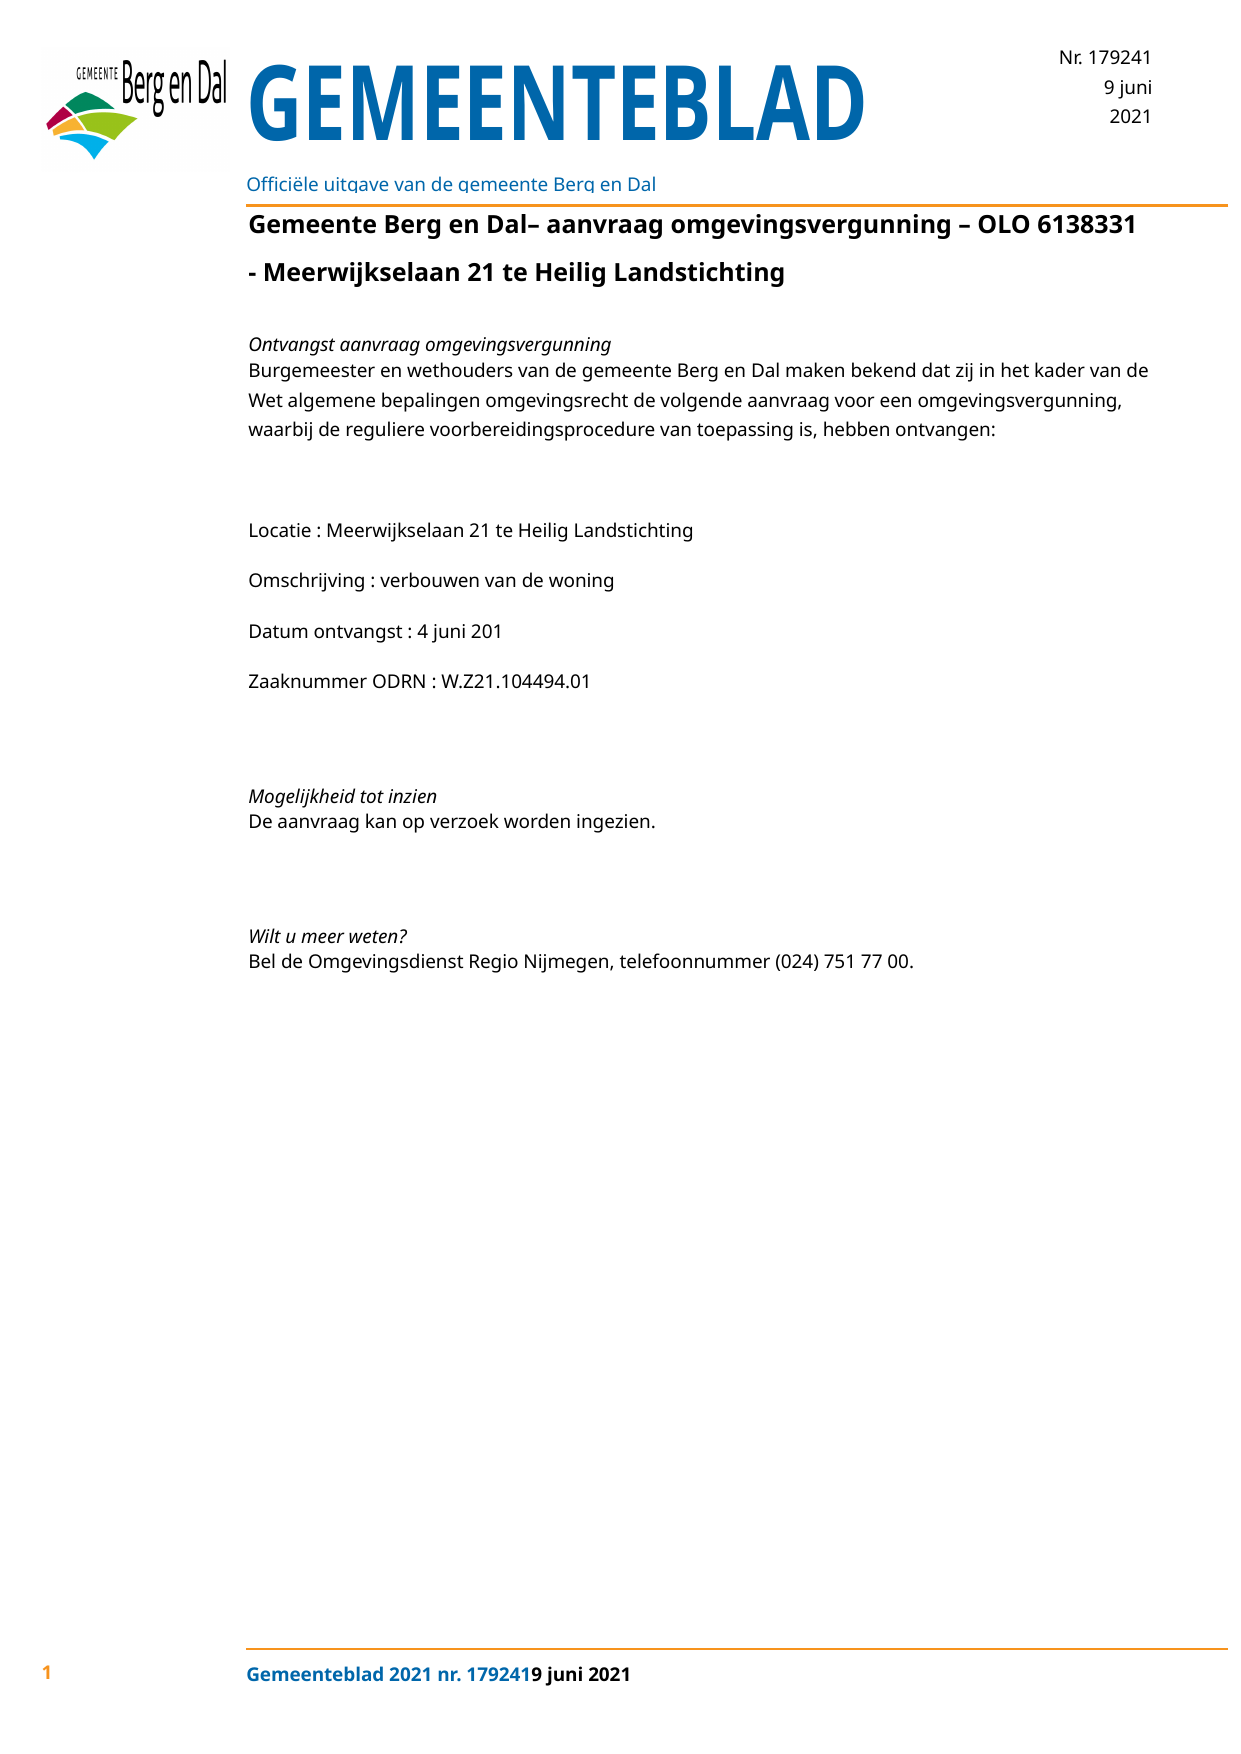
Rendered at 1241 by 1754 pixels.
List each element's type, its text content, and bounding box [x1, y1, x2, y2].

text Gemeente Berg en Dal– aanvraag omgevingsvergunning – OLO 6138331 - Meerwijkselaan 21 te Heilig Landstichting [248, 207, 1152, 288]
text Datum ontvangst : 4 juni 201 [248, 618, 1152, 644]
text Locatie : Meerwijkselaan 21 te Heilig Landstichting [248, 517, 1152, 543]
text Bel de Omgevingsdienst Regio Nijmegen, telefoonnummer (024) 751 77 00. [248, 949, 1152, 974]
text De aanvraag kan op verzoek worden ingezien. [248, 808, 1152, 834]
text Ontvangst aanvraag omgevingsvergunning [248, 331, 1152, 357]
text Wilt u meer weten? [248, 923, 1152, 949]
text Omschrijving : verbouwen van de woning [248, 568, 1152, 593]
text Burgemeester en wethouders van de gemeente Berg en Dal maken bekend dat zij in het kader van de Wet algemene bepalingen omgevingsrecht de volgende aanvraag voor een omgevingsvergunning, waarbij de reguliere voorbereidingsprocedure van toepassing is, hebben ontvangen: [248, 357, 1152, 442]
text Mogelijkheid tot inzien [248, 783, 1152, 808]
text Zaaknummer ODRN : W.Z21.104494.01 [248, 668, 1152, 694]
picture [41, 47, 231, 172]
